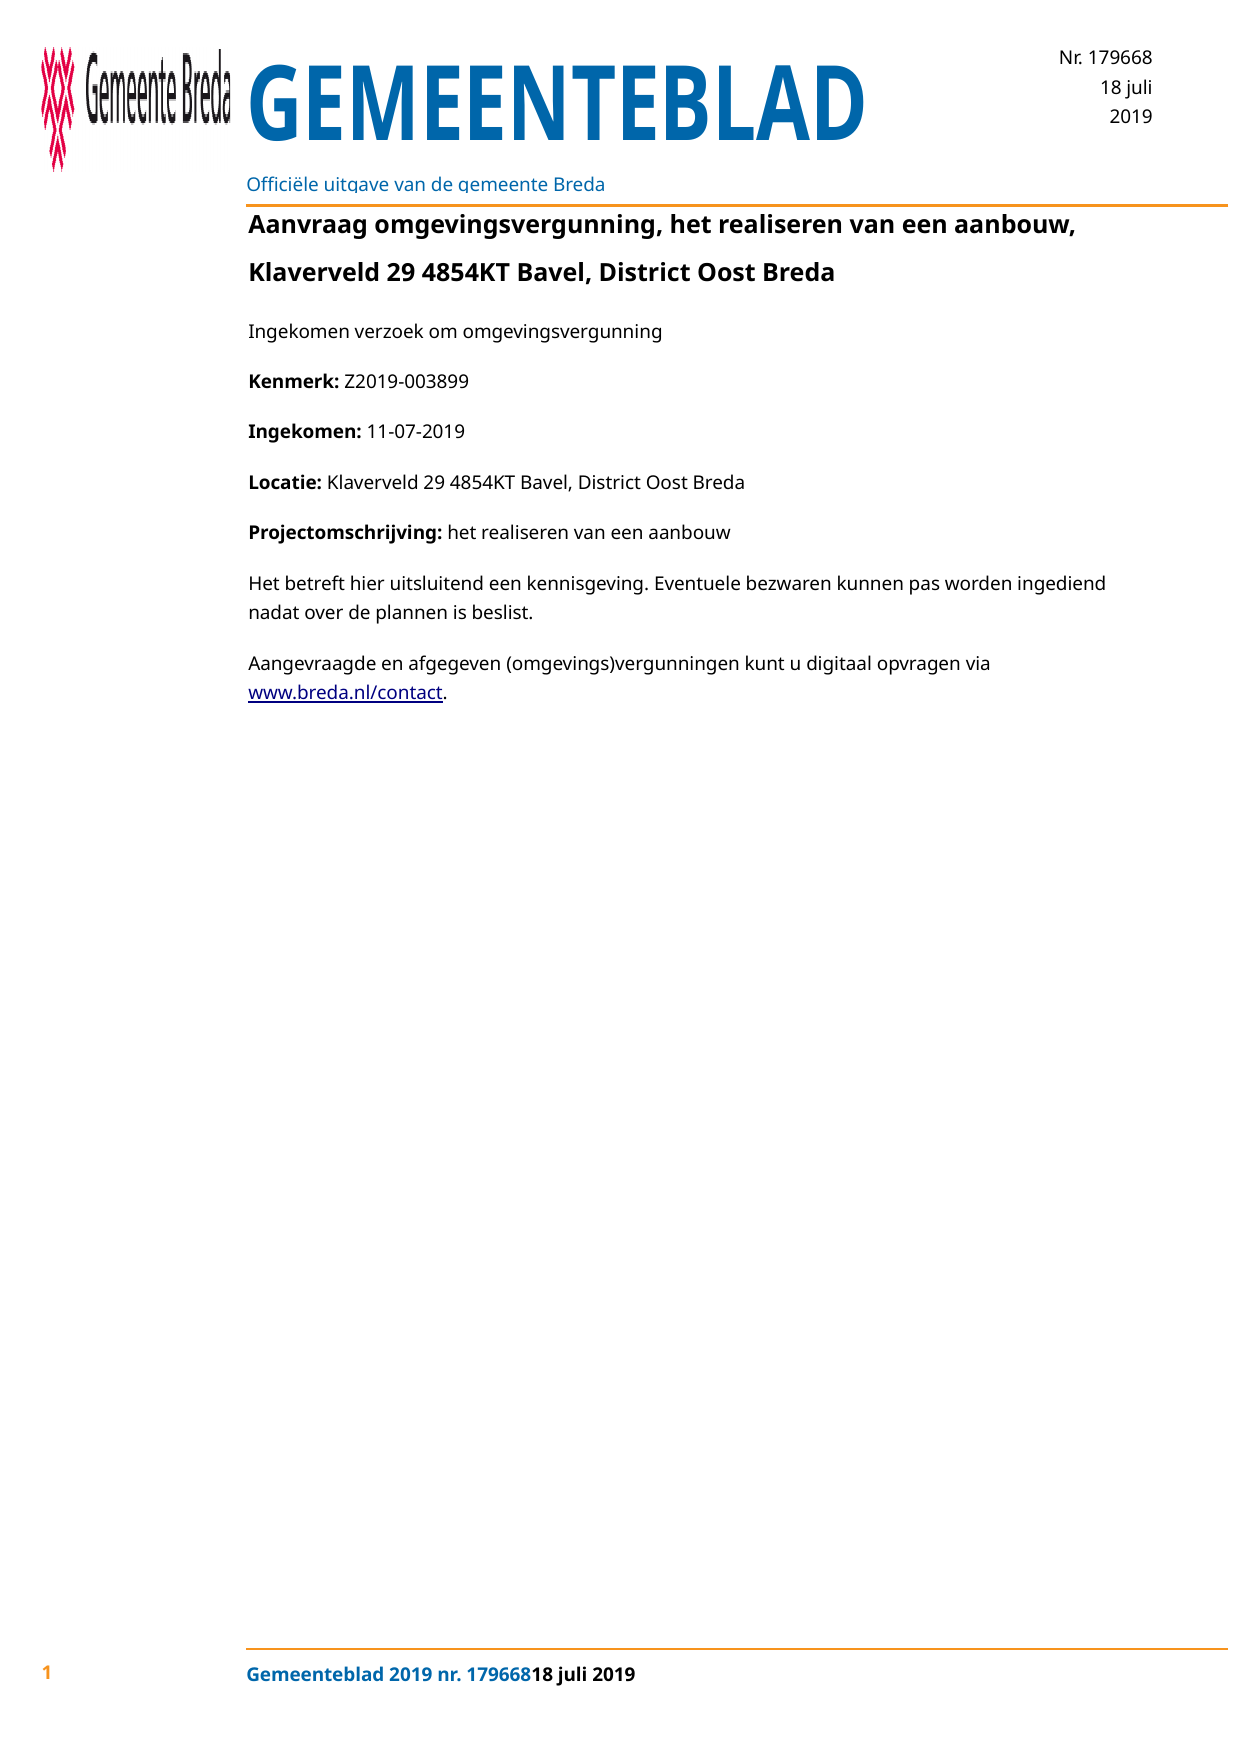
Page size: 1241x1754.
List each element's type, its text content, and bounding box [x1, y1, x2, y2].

picture [41, 47, 231, 172]
text Aangevraagde en afgegeven (omgevings)vergunningen kunt u digitaal opvragen via www.breda.nl/contact. [248, 650, 1152, 705]
text Kenmerk: Z2019-003899 [248, 368, 1152, 394]
text Ingekomen: 11-07-2019 [248, 419, 1152, 444]
text Projectomschrijving: het realiseren van een aanbouw [248, 519, 1152, 545]
text Het betreft hier uitsluitend een kennisgeving. Eventuele bezwaren kunnen pas worden ingediend nadat over de plannen is beslist. [248, 570, 1152, 625]
text Aanvraag omgevingsvergunning, het realiseren van een aanbouw, Klaverveld 29 4854KT Bavel, District Oost Breda [248, 207, 1152, 288]
text Locatie: Klaverveld 29 4854KT Bavel, District Oost Breda [248, 469, 1152, 495]
text Ingekomen verzoek om omgevingsvergunning [248, 318, 1152, 344]
